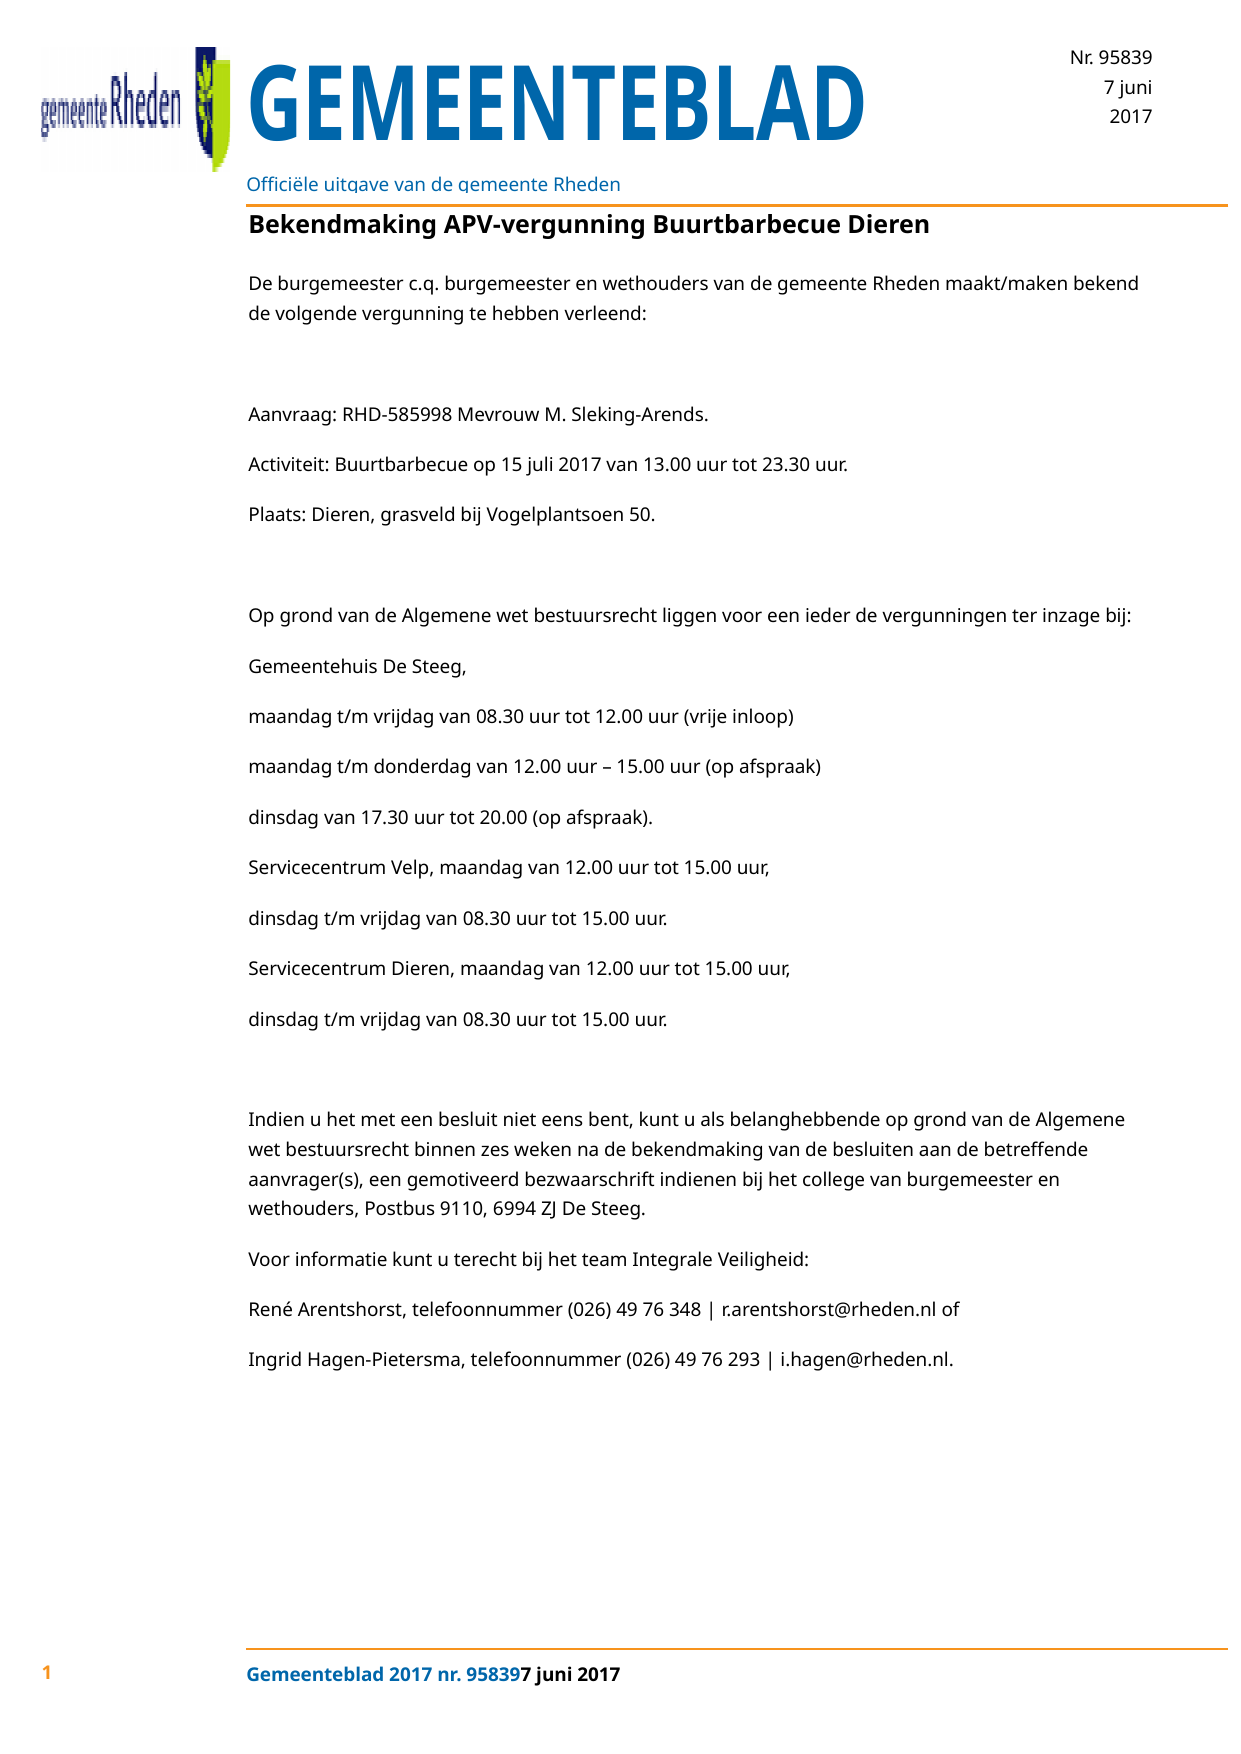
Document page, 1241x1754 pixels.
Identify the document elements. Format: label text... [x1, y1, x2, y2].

text maandag t/m vrijdag van 08.30 uur tot 12.00 uur (vrije inloop) [248, 703, 1152, 729]
text Servicecentrum Dieren, maandag van 12.00 uur tot 15.00 uur, [248, 955, 1152, 981]
text Servicecentrum Velp, maandag van 12.00 uur tot 15.00 uur, [248, 854, 1152, 880]
text Ingrid Hagen-Pietersma, telefoonnummer (026) 49 76 293 | i.hagen@rheden.nl. [248, 1347, 1152, 1372]
text dinsdag t/m vrijdag van 08.30 uur tot 15.00 uur. [248, 905, 1152, 931]
text dinsdag t/m vrijdag van 08.30 uur tot 15.00 uur. [248, 1006, 1152, 1031]
text René Arentshorst, telefoonnummer (026) 49 76 348 | r.arentshorst@rheden.nl of [248, 1296, 1152, 1322]
text Gemeentehuis De Steeg, [248, 653, 1152, 678]
text Aanvraag: RHD-585998 Mevrouw M. Sleking-Arends. [248, 401, 1152, 426]
text Bekendmaking APV-vergunning Buurtbarbecue Dieren [248, 207, 1152, 241]
text De burgemeester c.q. burgemeester en wethouders van de gemeente Rheden maakt/maken bekend de volgende vergunning te hebben verleend: [248, 270, 1152, 326]
text Indien u het met een besluit niet eens bent, kunt u als belanghebbende op grond van de Algemene wet bestuursrecht binnen zes weken na de bekendmaking van de besluiten aan de betreffende aanvrager(s), een gemotiveerd bezwaarschrift indienen bij het college van burgemeester en wethouders, Postbus 9110, 6994 ZJ De Steeg. [248, 1107, 1152, 1221]
text Voor informatie kunt u terecht bij het team Integrale Veiligheid: [248, 1246, 1152, 1271]
text maandag t/m donderdag van 12.00 uur – 15.00 uur (op afspraak) [248, 754, 1152, 779]
text dinsdag van 17.30 uur tot 20.00 (op afspraak). [248, 804, 1152, 830]
picture [41, 47, 231, 172]
text Plaats: Dieren, grasveld bij Vogelplantsoen 50. [248, 502, 1152, 527]
text Op grond van de Algemene wet bestuursrecht liggen voor een ieder de vergunningen ter inzage bij: [248, 602, 1152, 628]
text Activiteit: Buurtbarbecue op 15 juli 2017 van 13.00 uur tot 23.30 uur. [248, 451, 1152, 477]
